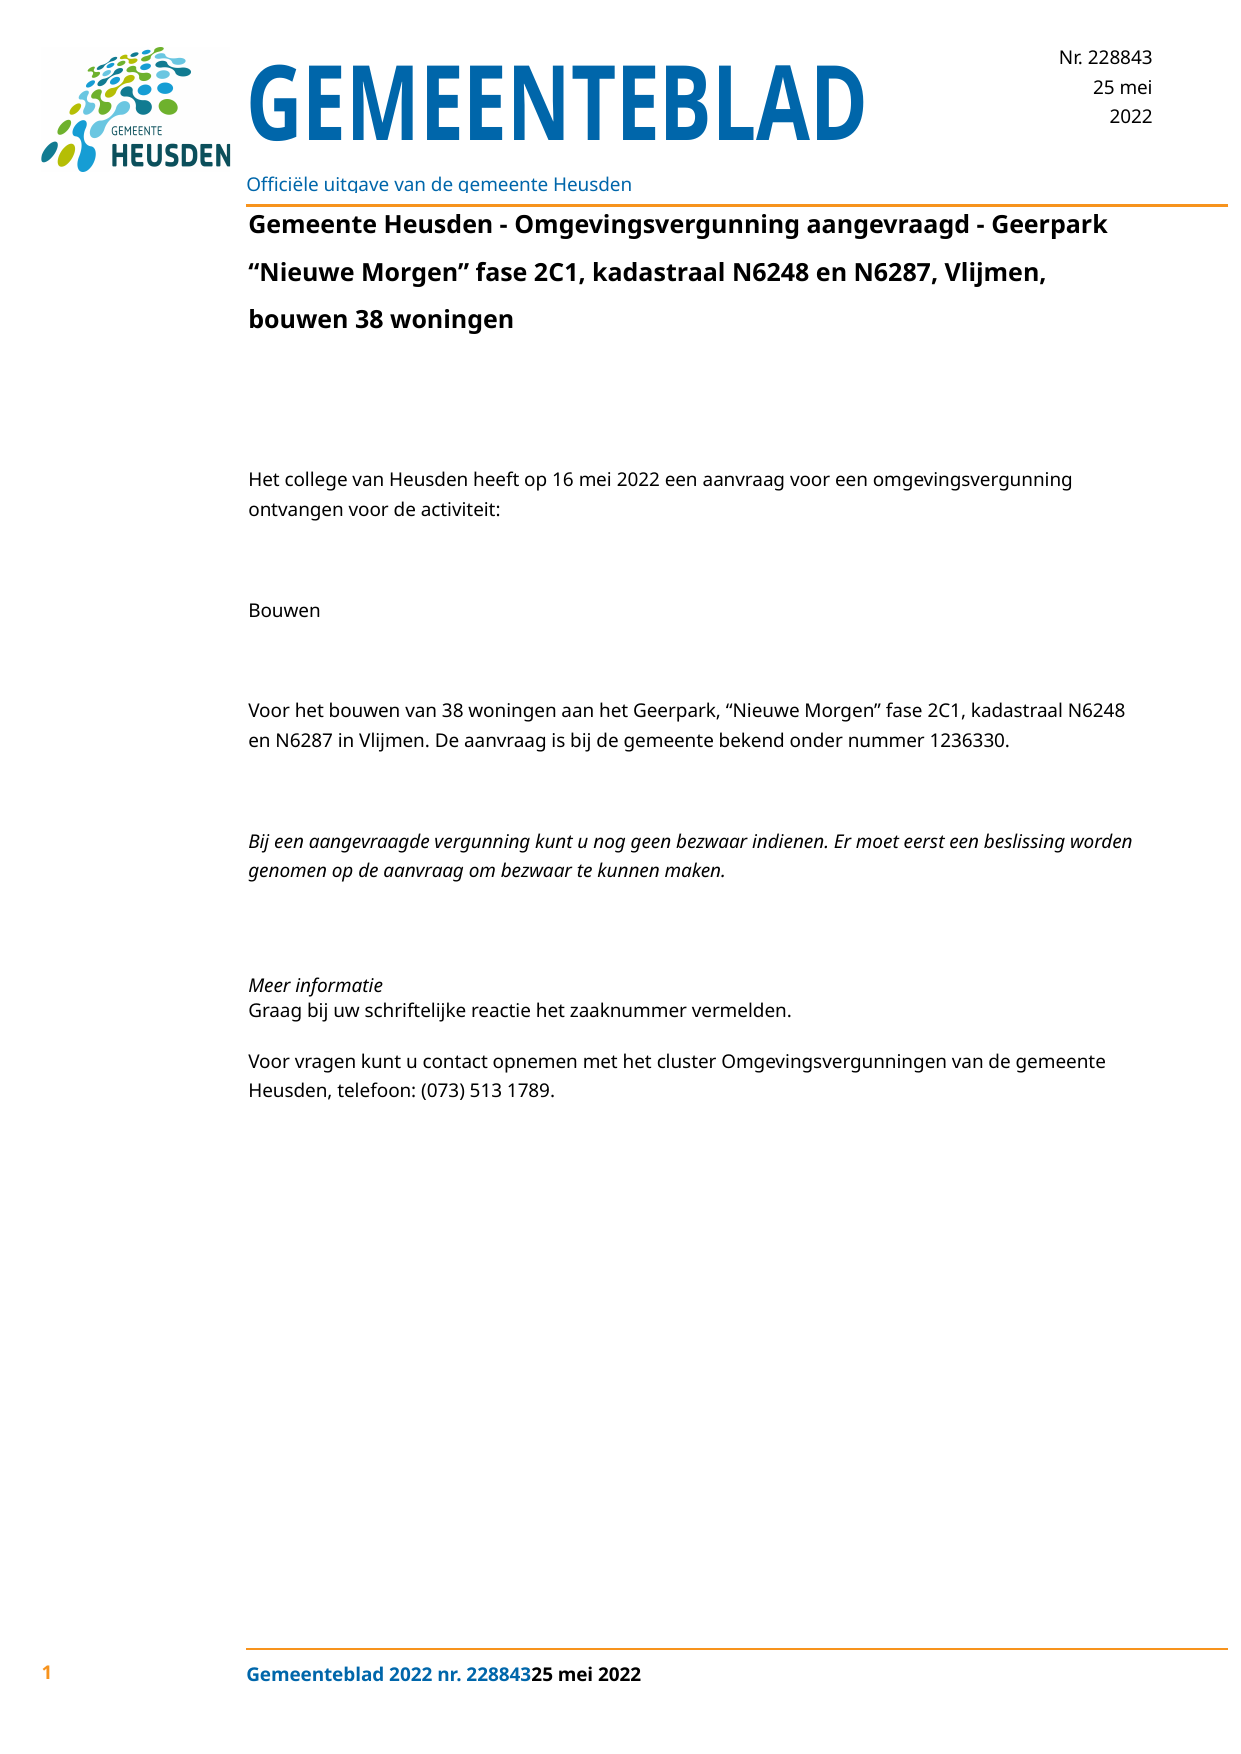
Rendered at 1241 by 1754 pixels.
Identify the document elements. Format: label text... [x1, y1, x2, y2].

text Gemeente Heusden - Omgevingsvergunning aangevraagd - Geerpark “Nieuwe Morgen” fase 2C1, kadastraal N6248 en N6287, Vlijmen, bouwen 38 woningen [248, 207, 1152, 336]
text Bouwen [248, 597, 1152, 622]
picture [41, 47, 231, 172]
text Voor vragen kunt u contact opnemen met het cluster Omgevingsvergunningen van de gemeente Heusden, telefoon: (073) 513 1789. [248, 1048, 1152, 1103]
text Voor het bouwen van 38 woningen aan het Geerpark, “Nieuwe Morgen” fase 2C1, kadastraal N6248 en N6287 in Vlijmen. De aanvraag is bij de gemeente bekend onder nummer 1236330. [248, 698, 1152, 753]
text Het college van Heusden heeft op 16 mei 2022 een aanvraag voor een omgevingsvergunning ontvangen voor de activiteit: [248, 466, 1152, 522]
text Graag bij uw schriftelijke reactie het zaaknummer vermelden. [248, 998, 1152, 1023]
text Meer informatie [248, 972, 1152, 998]
text Bij een aangevraagde vergunning kunt u nog geen bezwaar indienen. Er moet eerst een beslissing worden genomen op de aanvraag om bezwaar te kunnen maken. [248, 828, 1152, 883]
